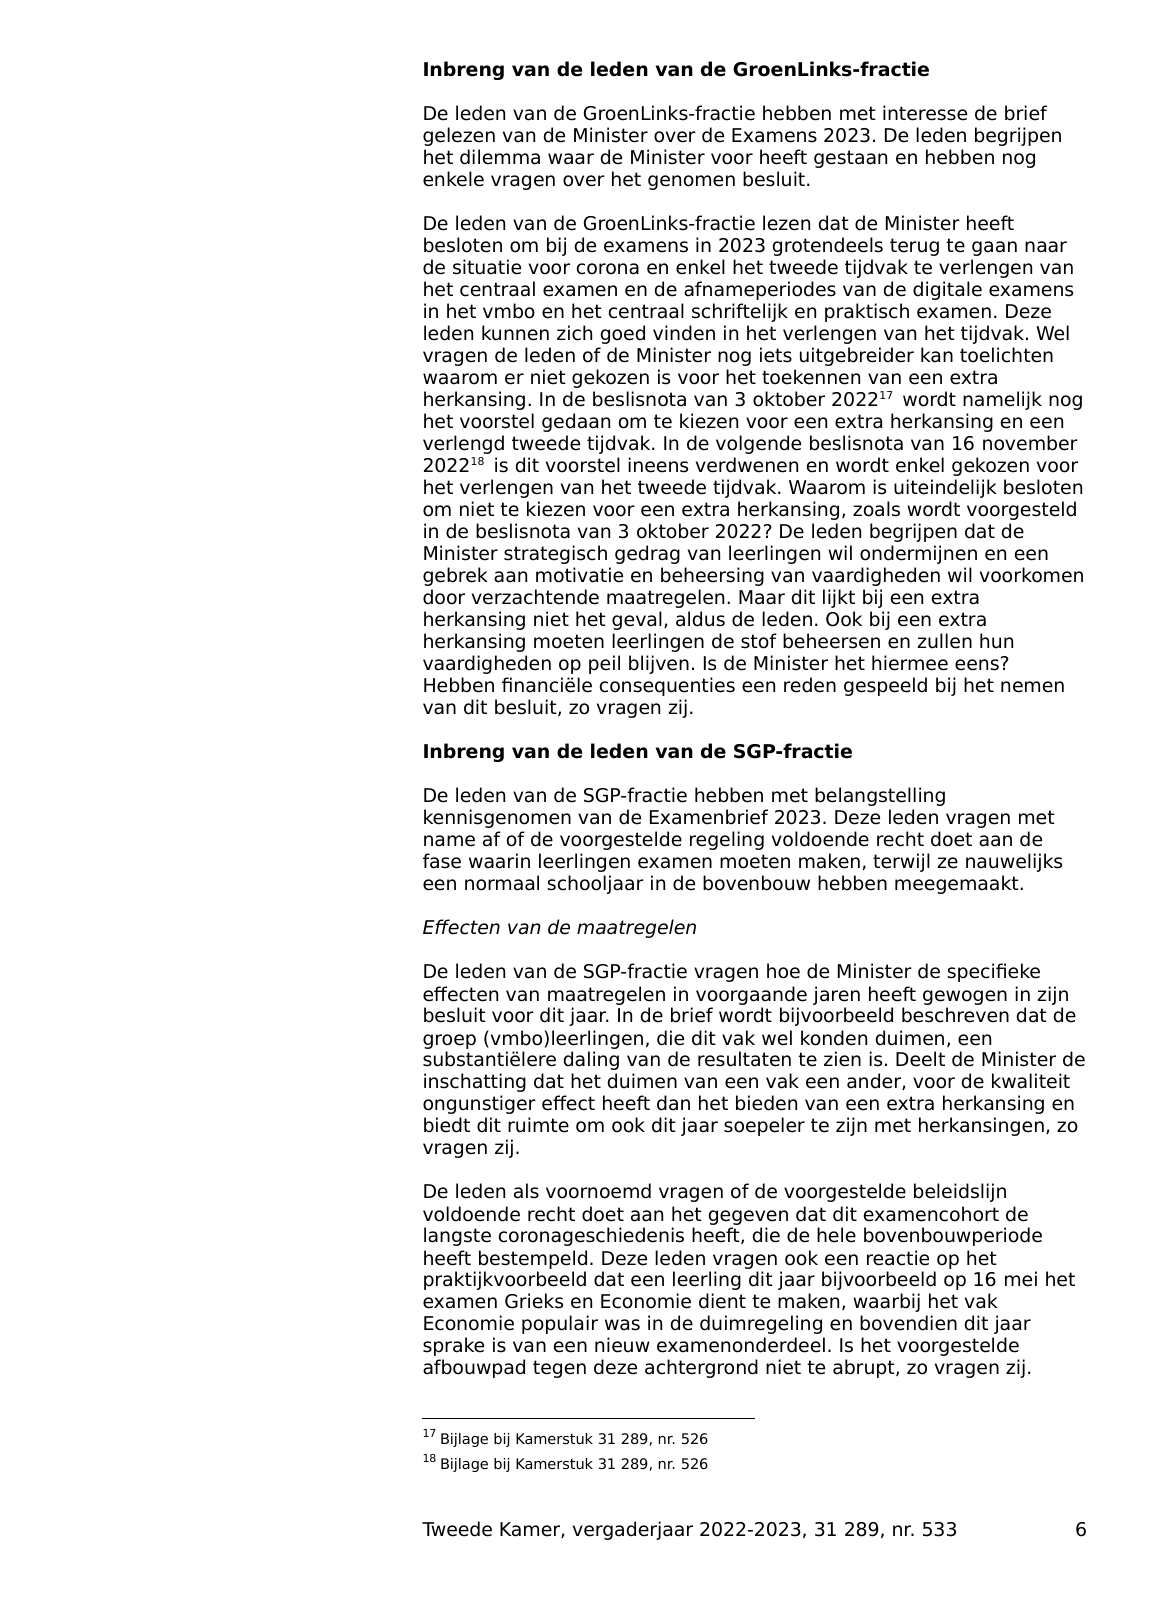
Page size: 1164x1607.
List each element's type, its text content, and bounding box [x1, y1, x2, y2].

text De leden van de SGP-fractie hebben met belangstelling kennisgenomen van de Examenbrief 2023. Deze leden vragen met name af of de voorgestelde regeling voldoende recht doet aan de fase waarin leerlingen examen moeten maken, terwijl ze nauwelijks een normaal schooljaar in de bovenbouw hebben meegemaakt. [422, 785, 1087, 895]
text De leden van de SGP-fractie vragen hoe de Minister de specifieke effecten van maatregelen in voorgaande jaren heeft gewogen in zijn besluit voor dit jaar. In de brief wordt bijvoorbeeld beschreven dat de groep (vmbo)leerlingen, die dit vak wel konden duimen, een substantiëlere daling van de resultaten te zien is. Deelt de Minister de inschatting dat het duimen van een vak een ander, voor de kwaliteit ongunstiger effect heeft dan het bieden van een extra herkansing en biedt dit ruimte om ook dit jaar soepeler te zijn met herkansingen, zo vragen zij. [422, 961, 1087, 1159]
text Bijlage bij Kamerstuk 31 289, nr. 526 [422, 1452, 1087, 1474]
text De leden als voornoemd vragen of de voorgestelde beleidslijn voldoende recht doet aan het gegeven dat dit examencohort de langste coronageschiedenis heeft, die de hele bovenbouwperiode heeft bestempeld. Deze leden vragen ook een reactie op het praktijkvoorbeeld dat een leerling dit jaar bijvoorbeeld op 16 mei het examen Grieks en Economie dient te maken, waarbij het vak Economie populair was in de duimregeling en bovendien dit jaar sprake is van een nieuw examenonderdeel. Is het voorgestelde afbouwpad tegen deze achtergrond niet te abrupt, zo vragen zij. [422, 1181, 1087, 1379]
subtitle Effecten van de maatregelen [422, 917, 1087, 939]
text Bijlage bij Kamerstuk 31 289, nr. 526 [422, 1427, 1087, 1449]
subtitle Inbreng van de leden van de SGP-fractie [422, 741, 1087, 763]
text De leden van de GroenLinks-fractie hebben met interesse de brief gelezen van de Minister over de Examens 2023. De leden begrijpen het dilemma waar de Minister voor heeft gestaan en hebben nog enkele vragen over het genomen besluit. [422, 103, 1087, 191]
text De leden van de GroenLinks-fractie lezen dat de Minister heeft besloten om bij de examens in 2023 grotendeels terug te gaan naar de situatie voor corona en enkel het tweede tijdvak te verlengen van het centraal examen en de afnameperiodes van de digitale examens in het vmbo en het centraal schriftelijk en praktisch examen. Deze leden kunnen zich goed vinden in het verlengen van het tijdvak. Wel vragen de leden of de Minister nog iets uitgebreider kan toelichten waarom er niet gekozen is voor het toekennen van een extra herkansing. In de beslisnota van 3 oktober 2022 wordt namelijk nog het voorstel gedaan om te kiezen voor een extra herkansing en een verlengd tweede tijdvak. In de volgende beslisnota van 16 november 2022 is dit voorstel ineens verdwenen en wordt enkel gekozen voor het verlengen van het tweede tijdvak. Waarom is uiteindelijk besloten om niet te kiezen voor een extra herkansing, zoals wordt voorgesteld in de beslisnota van 3 oktober 2022? De leden begrijpen dat de Minister strategisch gedrag van leerlingen wil ondermijnen en een gebrek aan motivatie en beheersing van vaardigheden wil voorkomen door verzachtende maatregelen. Maar dit lijkt bij een extra herkansing niet het geval, aldus de leden. Ook bij een extra herkansing moeten leerlingen de stof beheersen en zullen hun vaardigheden op peil blijven. Is de Minister het hiermee eens? Hebben financiële consequenties een reden gespeeld bij het nemen van dit besluit, zo vragen zij. [422, 213, 1087, 719]
subtitle Inbreng van de leden van de GroenLinks-fractie [422, 59, 1087, 81]
